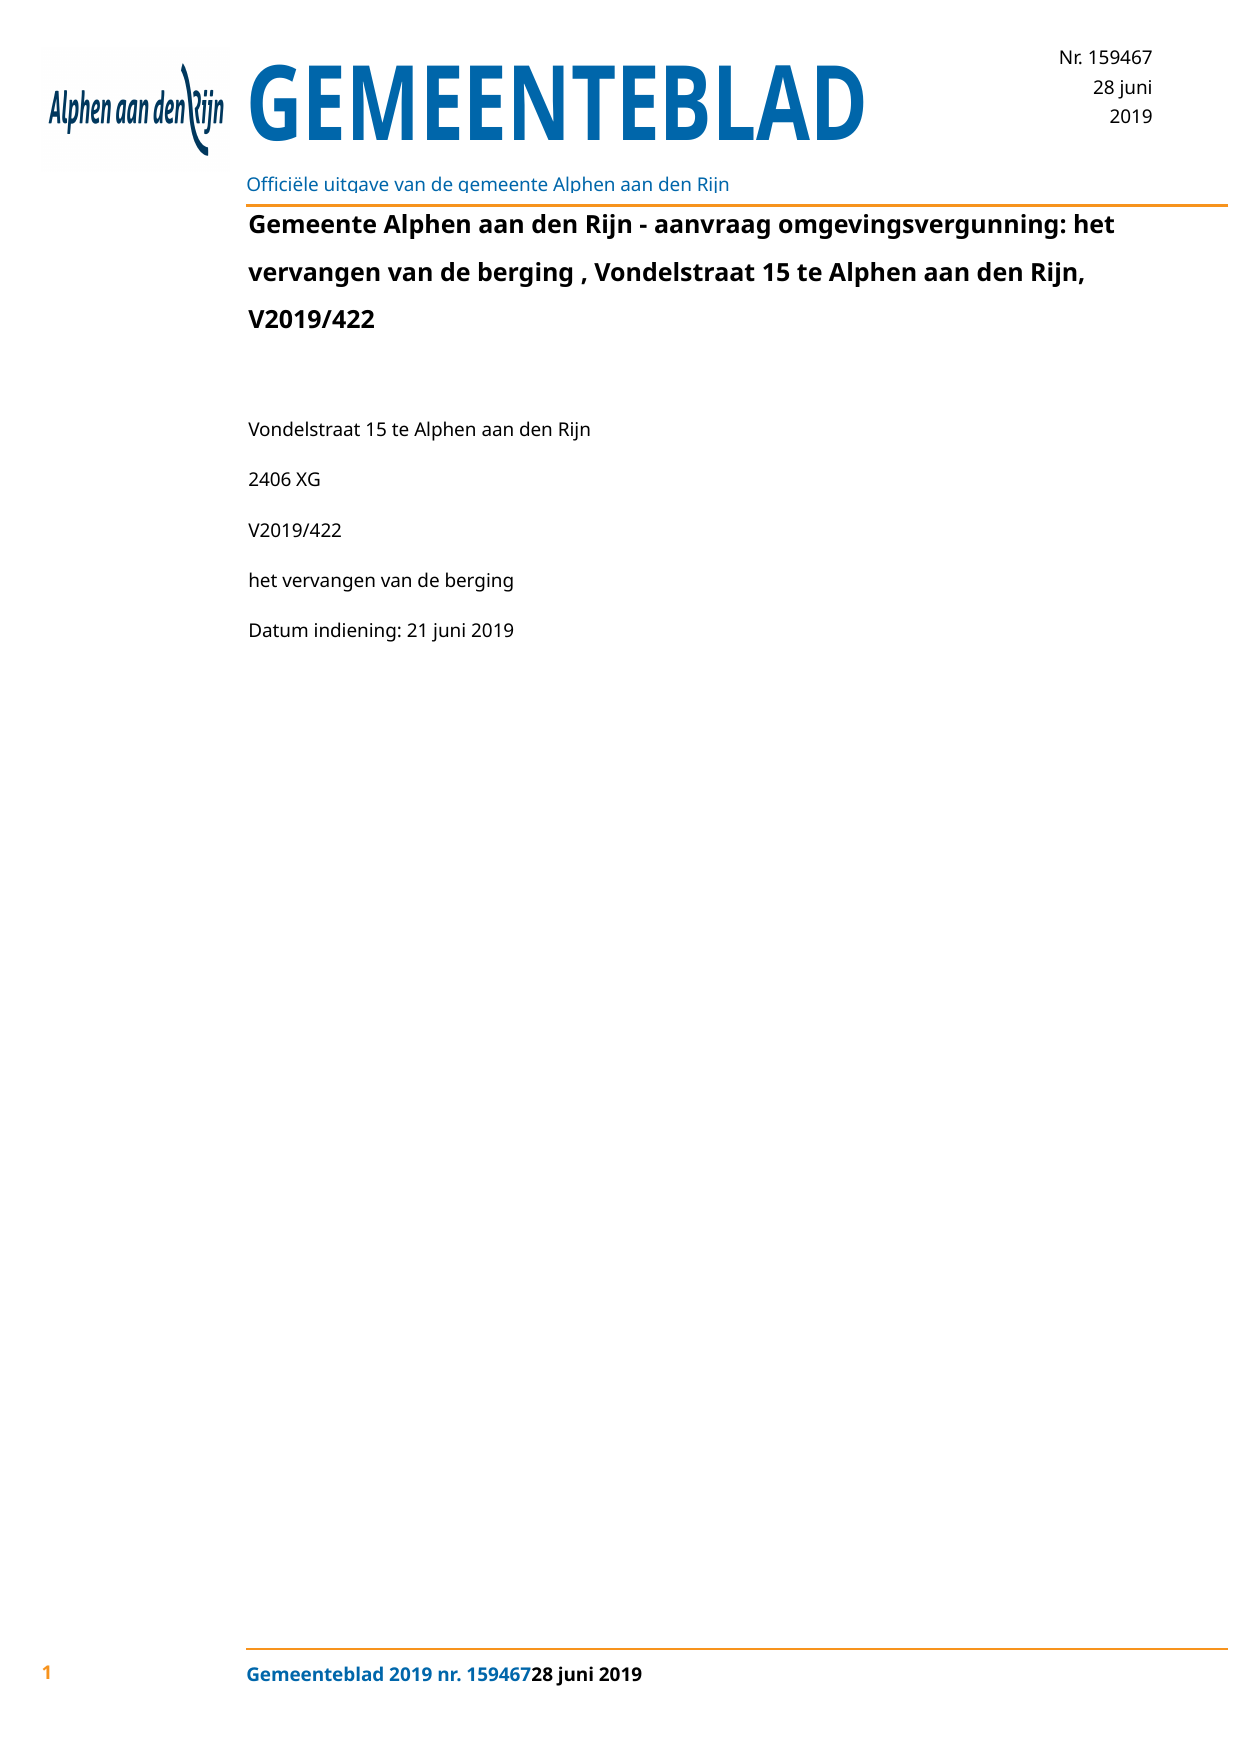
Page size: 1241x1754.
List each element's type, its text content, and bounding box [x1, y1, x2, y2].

text Vondelstraat 15 te Alphen aan den Rijn [248, 416, 1152, 442]
text Gemeente Alphen aan den Rijn - aanvraag omgevingsvergunning: het vervangen van de berging , Vondelstraat 15 te Alphen aan den Rijn, V2019/422 [248, 207, 1152, 336]
text Datum indiening: 21 juni 2019 [248, 618, 1152, 643]
text het vervangen van de berging [248, 567, 1152, 593]
text V2019/422 [248, 517, 1152, 542]
picture [41, 47, 231, 172]
text 2406 XG [248, 466, 1152, 492]
